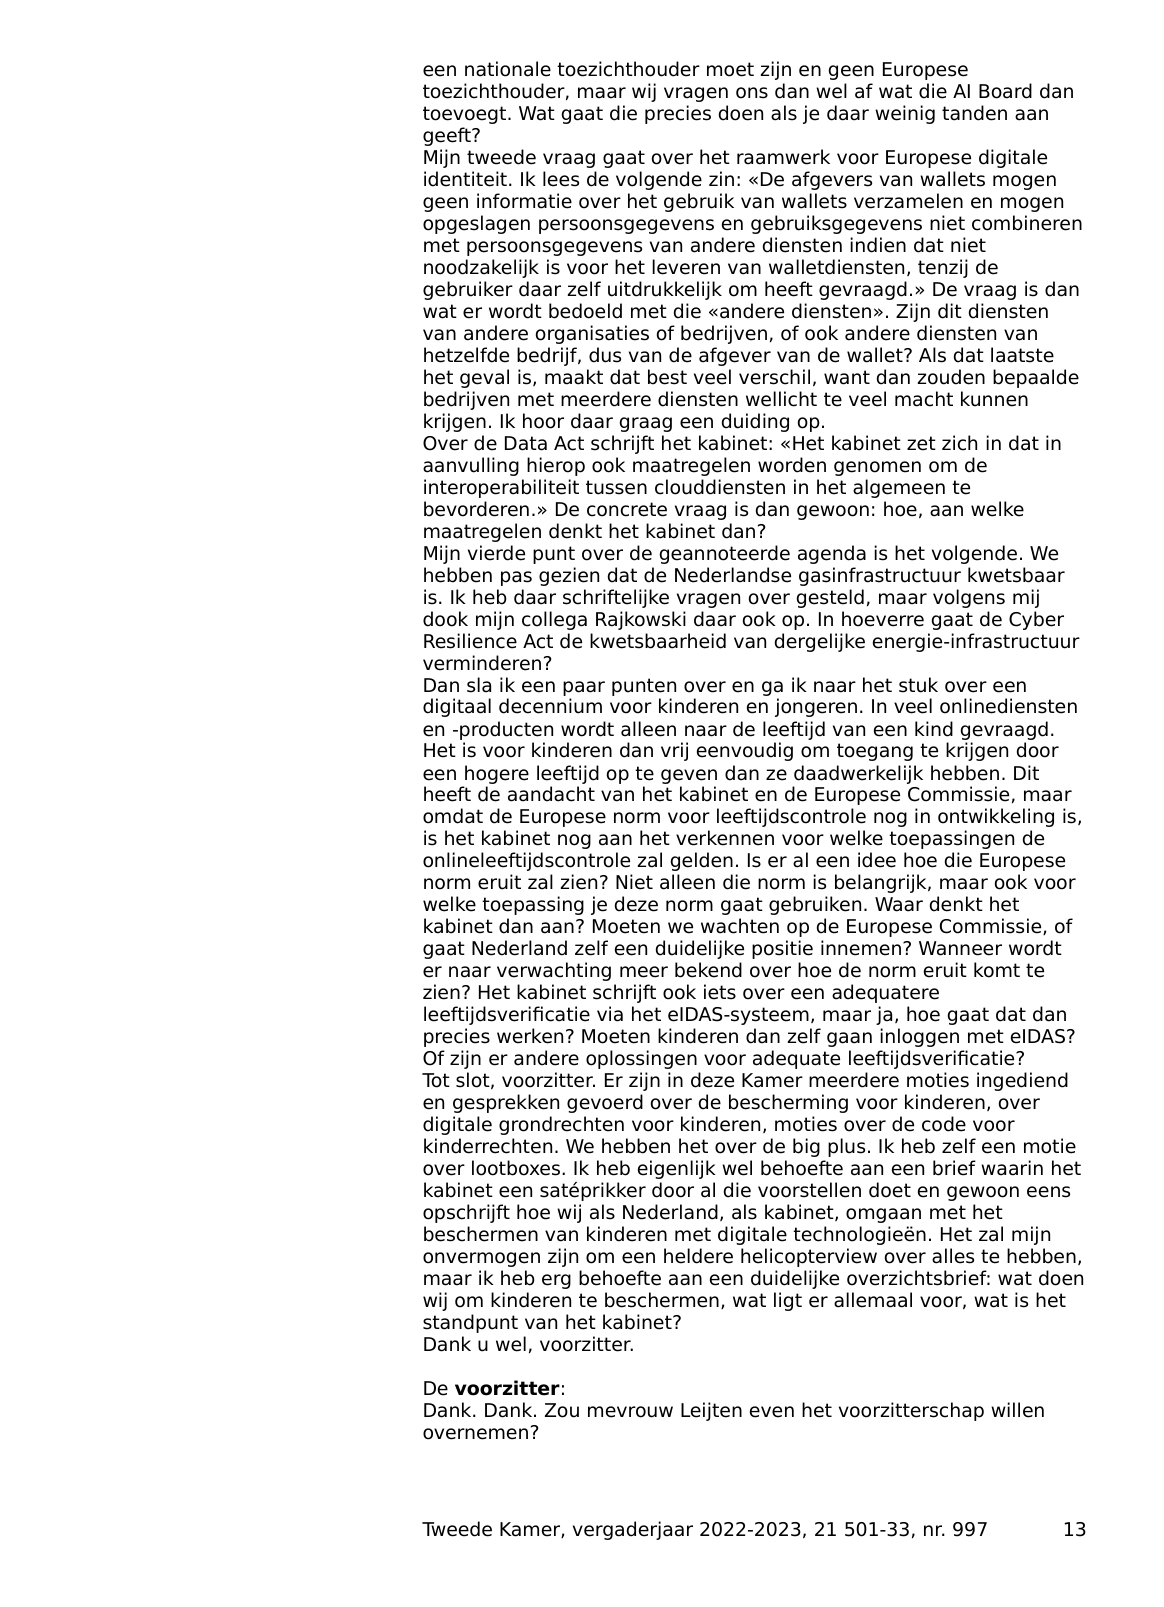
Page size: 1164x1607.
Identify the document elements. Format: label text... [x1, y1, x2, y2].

text Dank u wel, voorzitter. [422, 1334, 1087, 1356]
text Tot slot, voorzitter. Er zijn in deze Kamer meerdere moties ingediend en gesprekken gevoerd over de bescherming voor kinderen, over digitale grondrechten voor kinderen, moties over de code voor kinderrechten. We hebben het over de big plus. Ik heb zelf een motie over lootboxes. Ik heb eigenlijk wel behoefte aan een brief waarin het kabinet een satéprikker door al die voorstellen doet en gewoon eens opschrijft hoe wij als Nederland, als kabinet, omgaan met het beschermen van kinderen met digitale technologieën. Het zal mijn onvermogen zijn om een heldere helicopterview over alles te hebben, maar ik heb erg behoefte aan een duidelijke overzichtsbrief: wat doen wij om kinderen te beschermen, wat ligt er allemaal voor, wat is het standpunt van het kabinet? [422, 1070, 1087, 1334]
text Mijn tweede vraag gaat over het raamwerk voor Europese digitale identiteit. Ik lees de volgende zin: «De afgevers van wallets mogen geen informatie over het gebruik van wallets verzamelen en mogen opgeslagen persoonsgegevens en gebruiksgegevens niet combineren met persoonsgegevens van andere diensten indien dat niet noodzakelijk is voor het leveren van walletdiensten, tenzij de gebruiker daar zelf uitdrukkelijk om heeft gevraagd.» De vraag is dan wat er wordt bedoeld met die «andere diensten». Zijn dit diensten van andere organisaties of bedrijven, of ook andere diensten van hetzelfde bedrijf, dus van de afgever van de wallet? Als dat laatste het geval is, maakt dat best veel verschil, want dan zouden bepaalde bedrijven met meerdere diensten wellicht te veel macht kunnen krijgen. Ik hoor daar graag een duiding op. [422, 147, 1087, 433]
text Over de Data Act schrijft het kabinet: «Het kabinet zet zich in dat in aanvulling hierop ook maatregelen worden genomen om de interoperabiliteit tussen clouddiensten in het algemeen te bevorderen.» De concrete vraag is dan gewoon: hoe, aan welke maatregelen denkt het kabinet dan? [422, 433, 1087, 543]
text Dan sla ik een paar punten over en ga ik naar het stuk over een digitaal decennium voor kinderen en jongeren. In veel onlinediensten en -producten wordt alleen naar de leeftijd van een kind gevraagd. Het is voor kinderen dan vrij eenvoudig om toegang te krijgen door een hogere leeftijd op te geven dan ze daadwerkelijk hebben. Dit heeft de aandacht van het kabinet en de Europese Commissie, maar omdat de Europese norm voor leeftijdscontrole nog in ontwikkeling is, is het kabinet nog aan het verkennen voor welke toepassingen de onlineleeftijdscontrole zal gelden. Is er al een idee hoe die Europese norm eruit zal zien? Niet alleen die norm is belangrijk, maar ook voor welke toepassing je deze norm gaat gebruiken. Waar denkt het kabinet dan aan? Moeten we wachten op de Europese Commissie, of gaat Nederland zelf een duidelijke positie innemen? Wanneer wordt er naar verwachting meer bekend over hoe de norm eruit komt te zien? Het kabinet schrijft ook iets over een adequatere leeftijdsverificatie via het eIDAS-systeem, maar ja, hoe gaat dat dan precies werken? Moeten kinderen dan zelf gaan inloggen met eIDAS? Of zijn er andere oplossingen voor adequate leeftijdsverificatie? [422, 674, 1087, 1070]
text Dank. Dank. Zou mevrouw Leijten even het voorzitterschap willen overnemen? [422, 1400, 1087, 1444]
text De voorzitter: [422, 1378, 1087, 1400]
text Mijn vierde punt over de geannoteerde agenda is het volgende. We hebben pas gezien dat de Nederlandse gasinfrastructuur kwetsbaar is. Ik heb daar schriftelijke vragen over gesteld, maar volgens mij dook mijn collega Rajkowski daar ook op. In hoeverre gaat de Cyber Resilience Act de kwetsbaarheid van dergelijke energie-infrastructuur verminderen? [422, 543, 1087, 674]
text een nationale toezichthouder moet zijn en geen Europese toezichthouder, maar wij vragen ons dan wel af wat die AI Board dan toevoegt. Wat gaat die precies doen als je daar weinig tanden aan geeft? [422, 59, 1087, 147]
